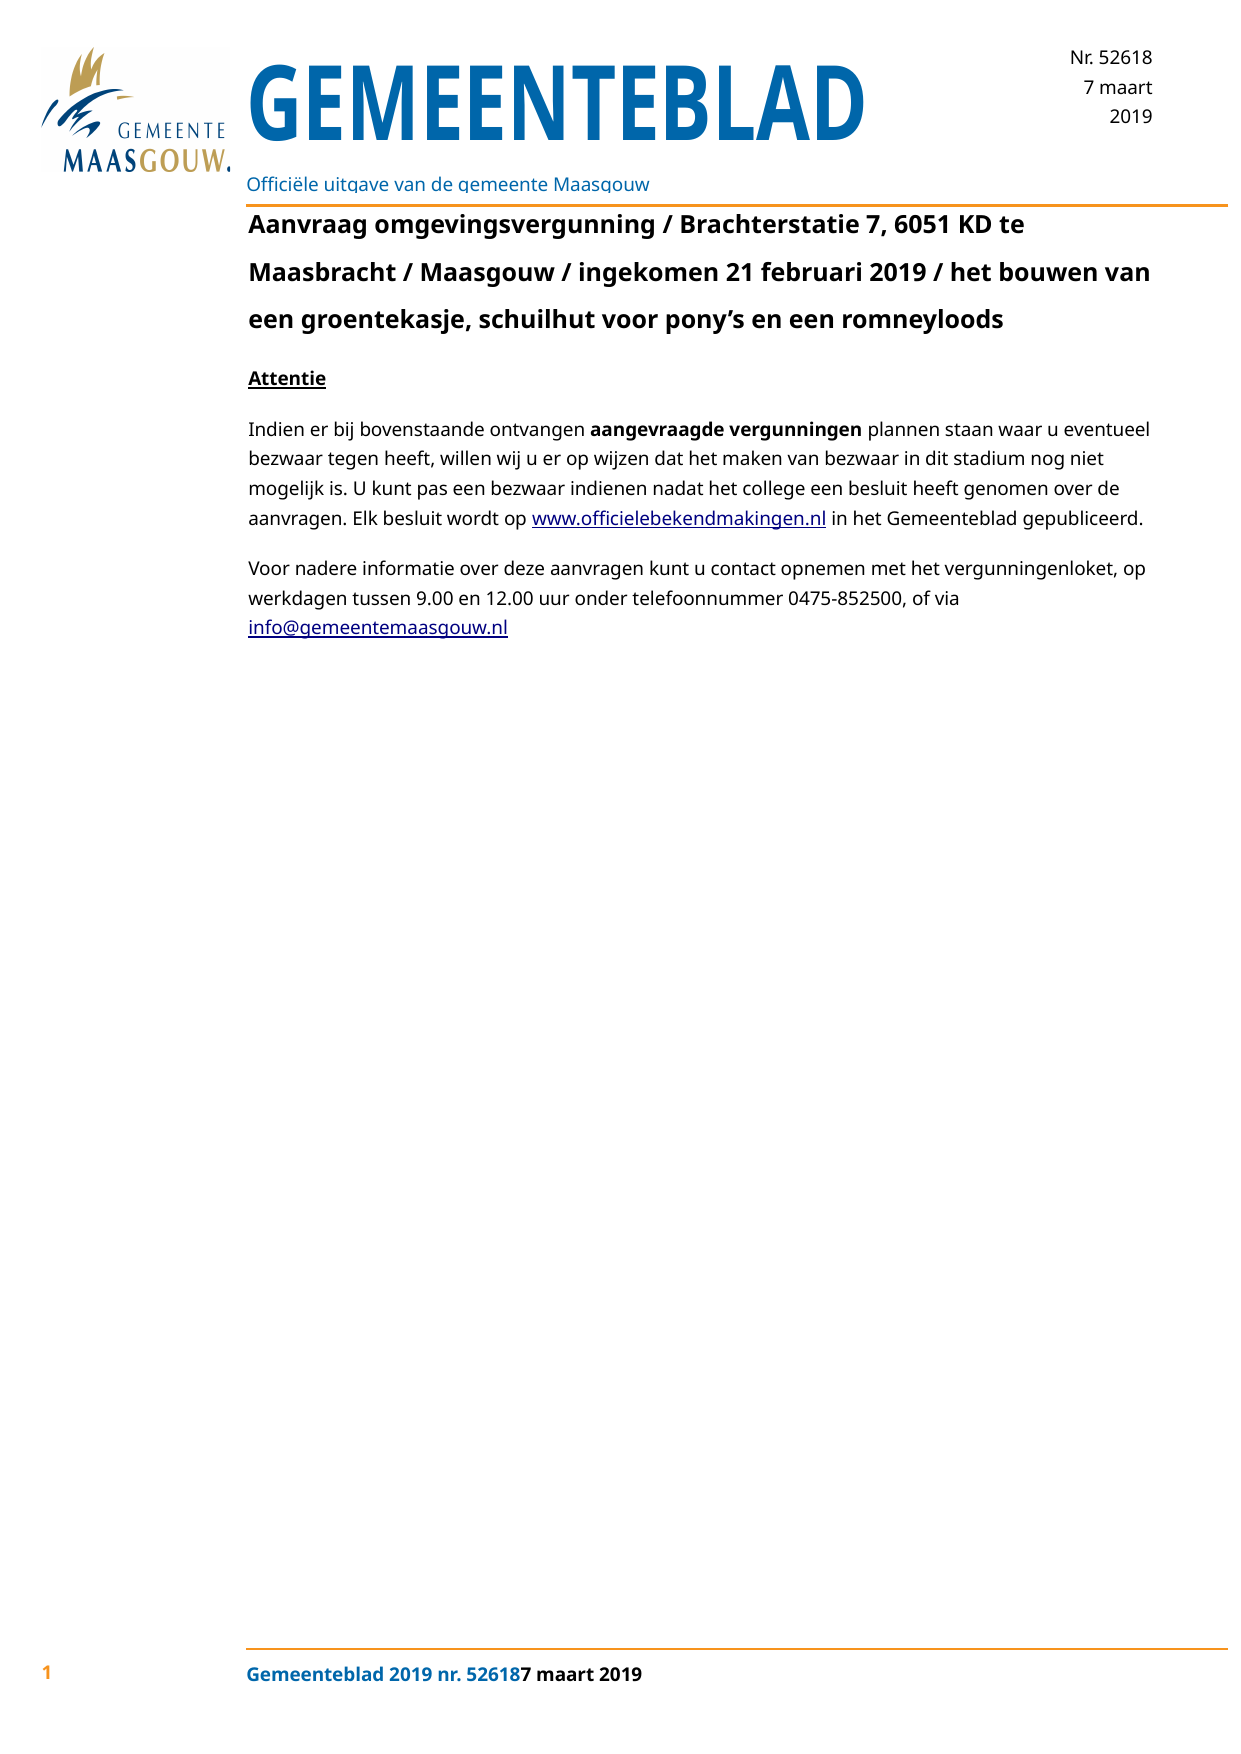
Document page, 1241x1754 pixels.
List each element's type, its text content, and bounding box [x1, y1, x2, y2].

text Aanvraag omgevingsvergunning / Brachterstatie 7, 6051 KD te Maasbracht / Maasgouw / ingekomen 21 februari 2019 / het bouwen van een groentekasje, schuilhut voor pony’s en een romneyloods [248, 207, 1152, 336]
text Attentie [248, 366, 1152, 391]
picture [41, 47, 231, 172]
text Voor nadere informatie over deze aanvragen kunt u contact opnemen met het vergunningenloket, op werkdagen tussen 9.00 en 12.00 uur onder telefoonnummer 0475-852500, of via info@gemeentemaasgouw.nl [248, 555, 1152, 640]
text Indien er bij bovenstaande ontvangen aangevraagde vergunningen plannen staan waar u eventueel bezwaar tegen heeft, willen wij u er op wijzen dat het maken van bezwaar in dit stadium nog niet mogelijk is. U kunt pas een bezwaar indienen nadat het college een besluit heeft genomen over de aanvragen. Elk besluit wordt op www.officielebekendmakingen.nl in het Gemeenteblad gepubliceerd. [248, 416, 1152, 530]
